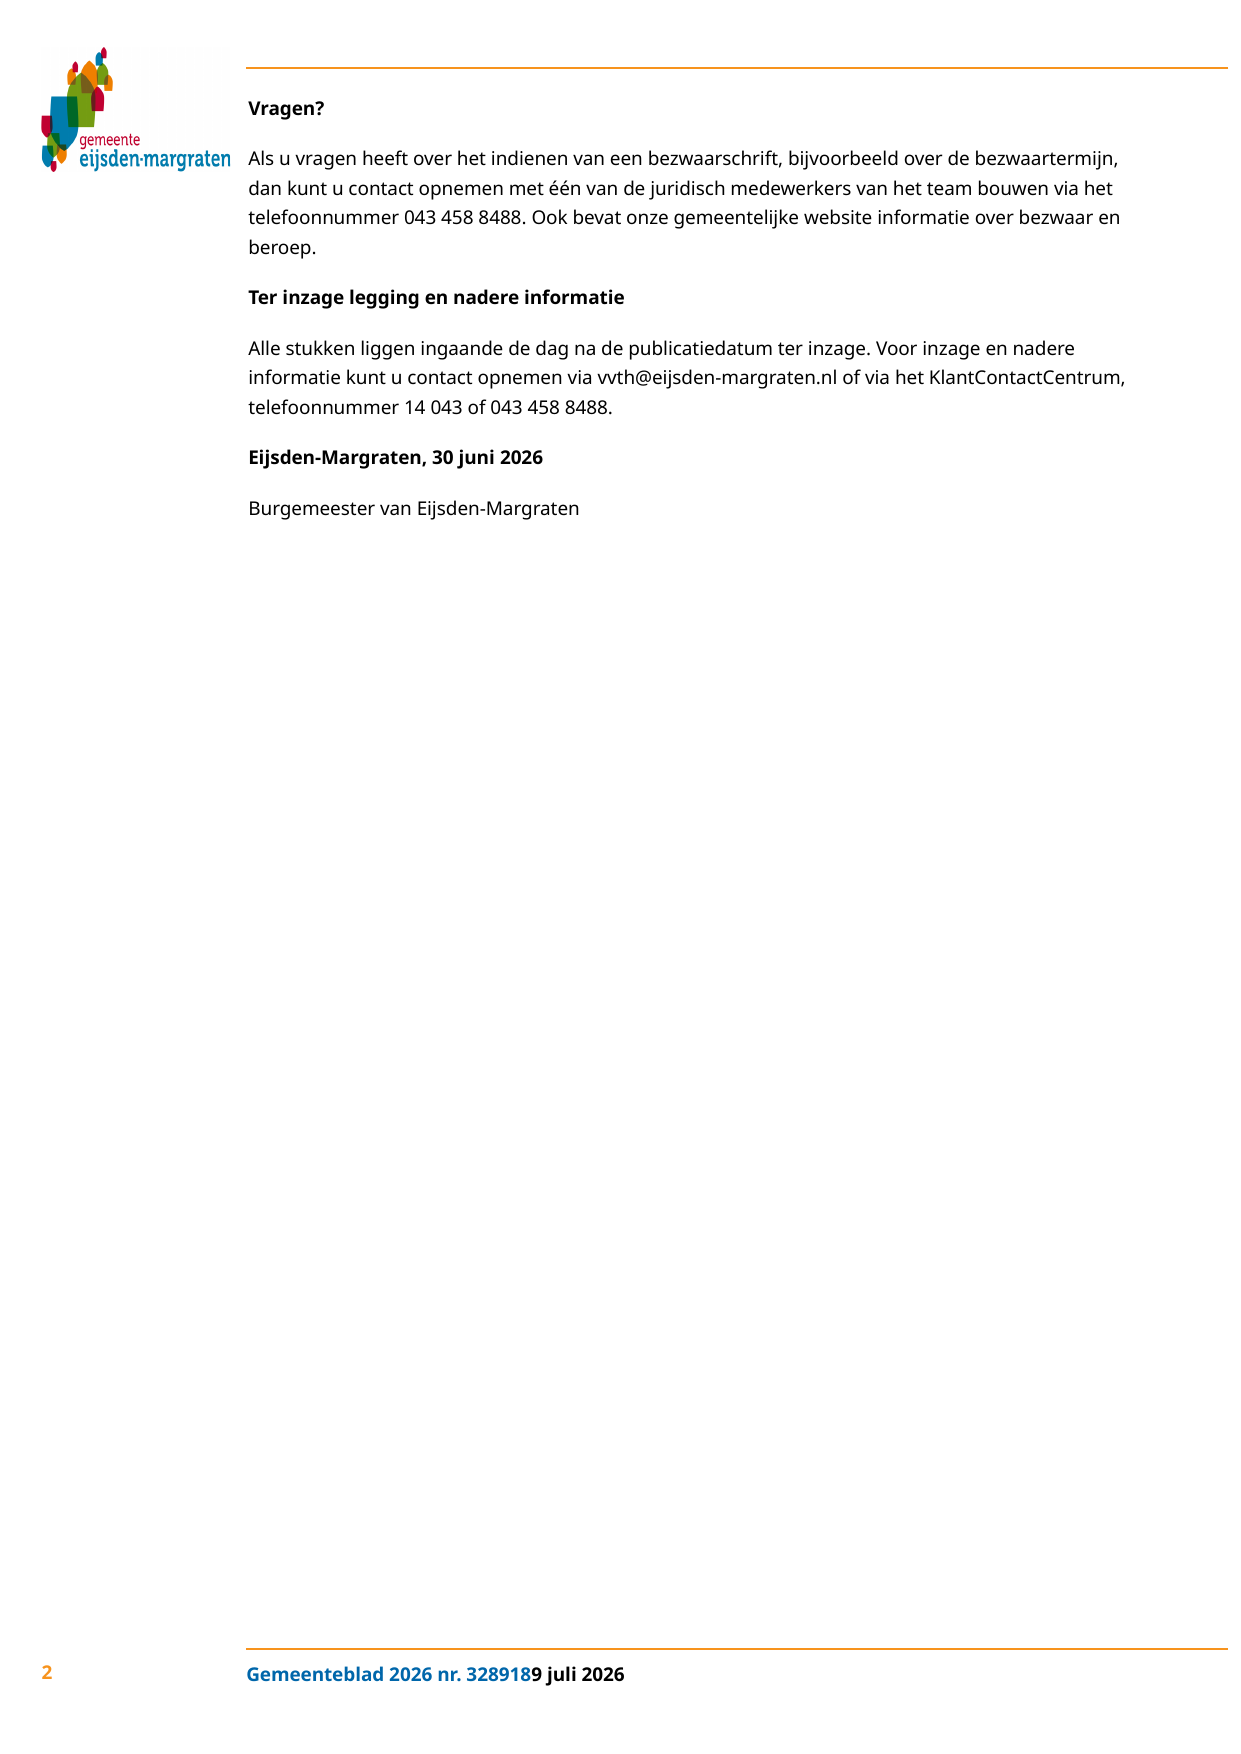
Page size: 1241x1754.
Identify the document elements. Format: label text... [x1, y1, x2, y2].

text Als u vragen heeft over het indienen van een bezwaarschrift, bijvoorbeeld over de bezwaartermijn, dan kunt u contact opnemen met één van de juridisch medewerkers van het team bouwen via het telefoonnummer 043 458 8488. Ook bevat onze gemeentelijke website informatie over bezwaar en beroep. [248, 145, 1152, 260]
text Burgemeester van Eijsden-Margraten [248, 495, 1152, 521]
picture [41, 47, 231, 172]
text Eijsden-Margraten, 30 juni 2026 [248, 444, 1152, 470]
text Ter inzage legging en nadere informatie [248, 284, 1152, 310]
text Alle stukken liggen ingaande de dag na de publicatiedatum ter inzage. Voor inzage en nadere informatie kunt u contact opnemen via vvth@eijsden-margraten.nl of via het KlantContactCentrum, telefoonnummer 14 043 of 043 458 8488. [248, 335, 1152, 420]
text Vragen? [248, 95, 1152, 121]
